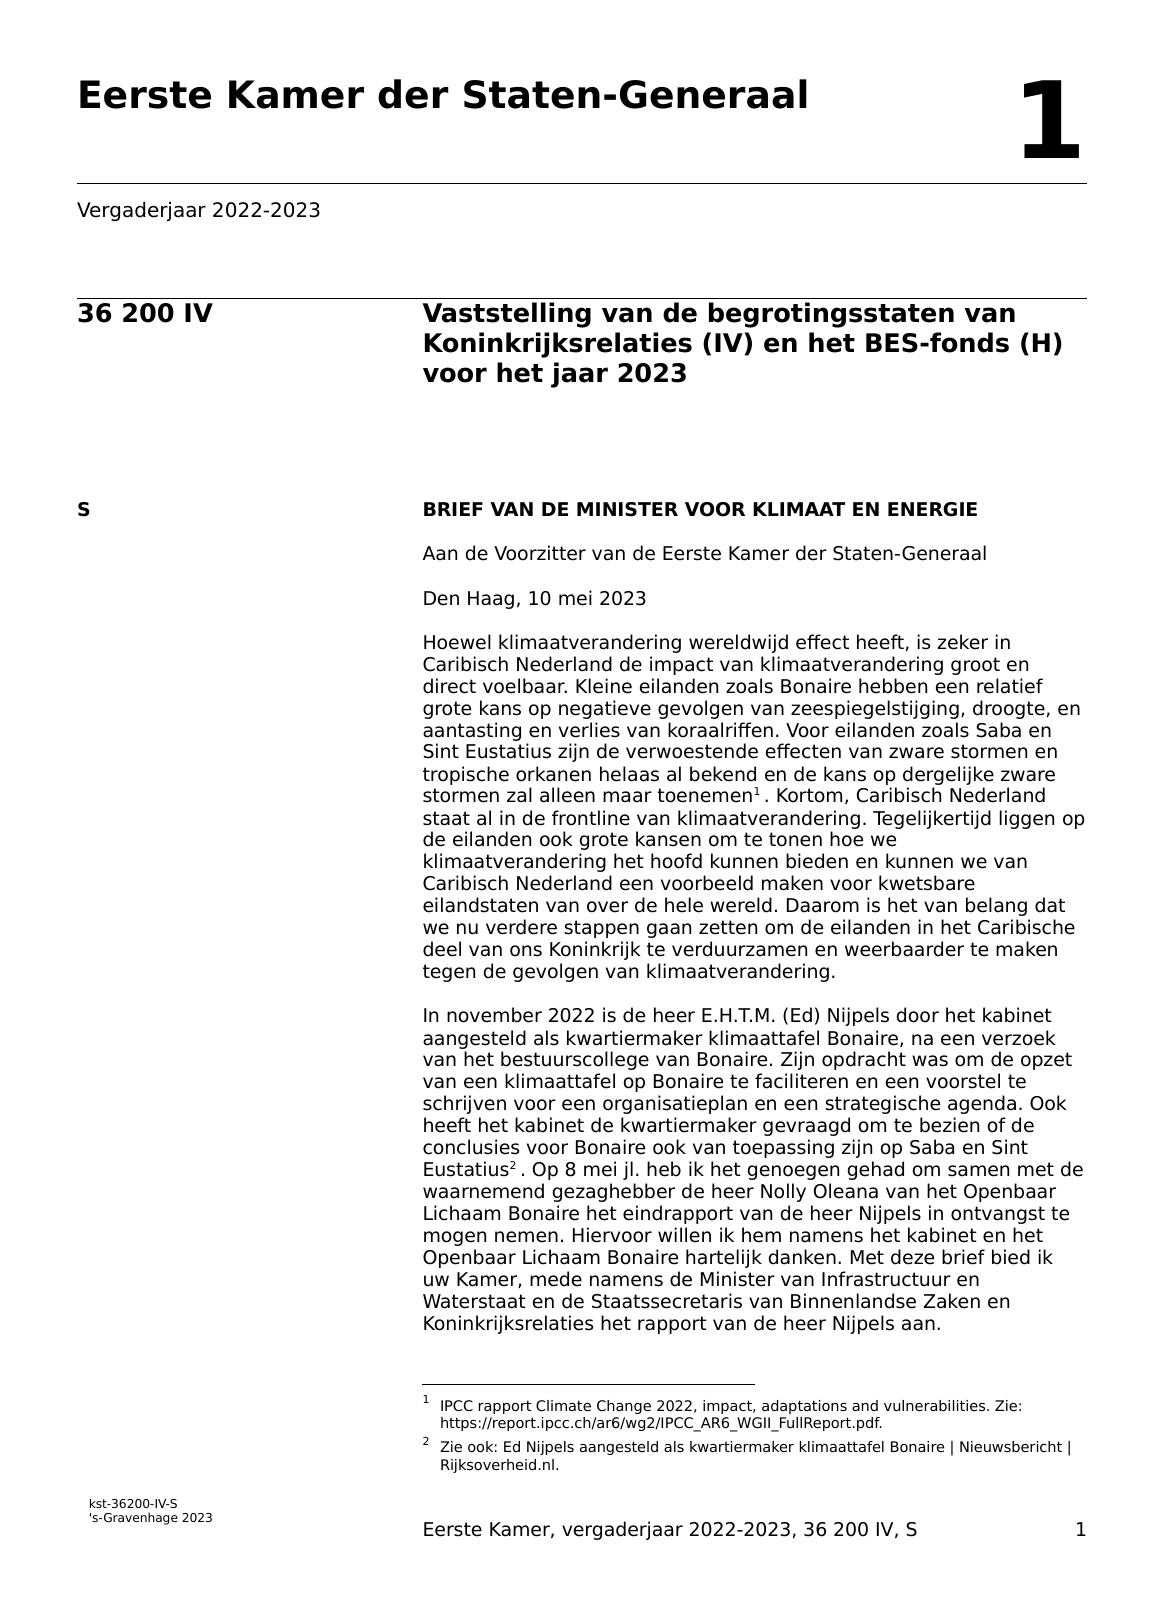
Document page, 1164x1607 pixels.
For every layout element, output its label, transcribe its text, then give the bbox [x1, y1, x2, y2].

text IPCC rapport Climate Change 2022, impact, adaptations and vulnerabilities. Zie: https://report.ipcc.ch/ar6/wg2/IPCC_AR6_WGII_FullReport.pdf. [422, 1393, 1087, 1432]
table_cell Vergaderjaar 2022-2023 [77, 184, 1087, 298]
table_header Eerste Kamer der Staten-Generaal [77, 59, 886, 183]
text In november 2022 is de heer E.H.T.M. (Ed) Nijpels door het kabinet aangesteld als kwartiermaker klimaattafel Bonaire, na een verzoek van het bestuurscollege van Bonaire. Zijn opdracht was om de opzet van een klimaattafel op Bonaire te faciliteren en een voorstel te schrijven voor een organisatieplan en een strategische agenda. Ook heeft het kabinet de kwartiermaker gevraagd om te bezien of de conclusies voor Bonaire ook van toepassing zijn op Saba en Sint Eustatius. Op 8 mei jl. heb ik het genoegen gehad om samen met de waarnemend gezaghebber de heer Nolly Oleana van het Openbaar Lichaam Bonaire het eindrapport van de heer Nijpels in ontvangst te mogen nemen. Hiervoor willen ik hem namens het kabinet en het Openbaar Lichaam Bonaire hartelijk danken. Met deze brief bied ik uw Kamer, mede namens de Minister van Infrastructuur en Waterstaat en de Staatssecretaris van Binnenlandse Zaken en Koninkrijksrelaties het rapport van de heer Nijpels aan. [422, 1005, 1087, 1335]
text 's-Gravenhage 2023 [88, 1511, 323, 1525]
text Hoewel klimaatverandering wereldwijd effect heeft, is zeker in Caribisch Nederland de impact van klimaatverandering groot en direct voelbaar. Kleine eilanden zoals Bonaire hebben een relatief grote kans op negatieve gevolgen van zeespiegelstijging, droogte, en aantasting en verlies van koraalriffen. Voor eilanden zoals Saba en Sint Eustatius zijn de verwoestende effecten van zware stormen en tropische orkanen helaas al bekend en de kans op dergelijke zware stormen zal alleen maar toenemen. Kortom, Caribisch Nederland staat al in de frontline van klimaatverandering. Tegelijkertijd liggen op de eilanden ook grote kansen om te tonen hoe we klimaatverandering het hoofd kunnen bieden en kunnen we van Caribisch Nederland een voorbeeld maken voor kwetsbare eilandstaten van over de hele wereld. Daarom is het van belang dat we nu verdere stappen gaan zetten om de eilanden in het Caribische deel van ons Koninkrijk te verduurzamen en weerbaarder te maken tegen de gevolgen van klimaatverandering. [422, 632, 1087, 983]
subtitle 36 200 IV Vaststelling van de begrotingsstaten van Koninkrijksrelaties (IV) en het BES-fonds (H) voor het jaar 2023 [77, 299, 1087, 388]
text kst-36200-IV-S [88, 1497, 323, 1511]
text Aan de Voorzitter van de Eerste Kamer der Staten-Generaal [422, 543, 1087, 565]
text Den Haag, 10 mei 2023 [422, 587, 1087, 609]
subtitle S BRIEF VAN DE MINISTER VOOR KLIMAAT EN ENERGIE [77, 499, 1087, 521]
table_header 1 [886, 59, 1087, 183]
text Zie ook: Ed Nijpels aangesteld als kwartiermaker klimaattafel Bonaire | Nieuwsbericht | Rijksoverheid.nl. [422, 1435, 1087, 1474]
